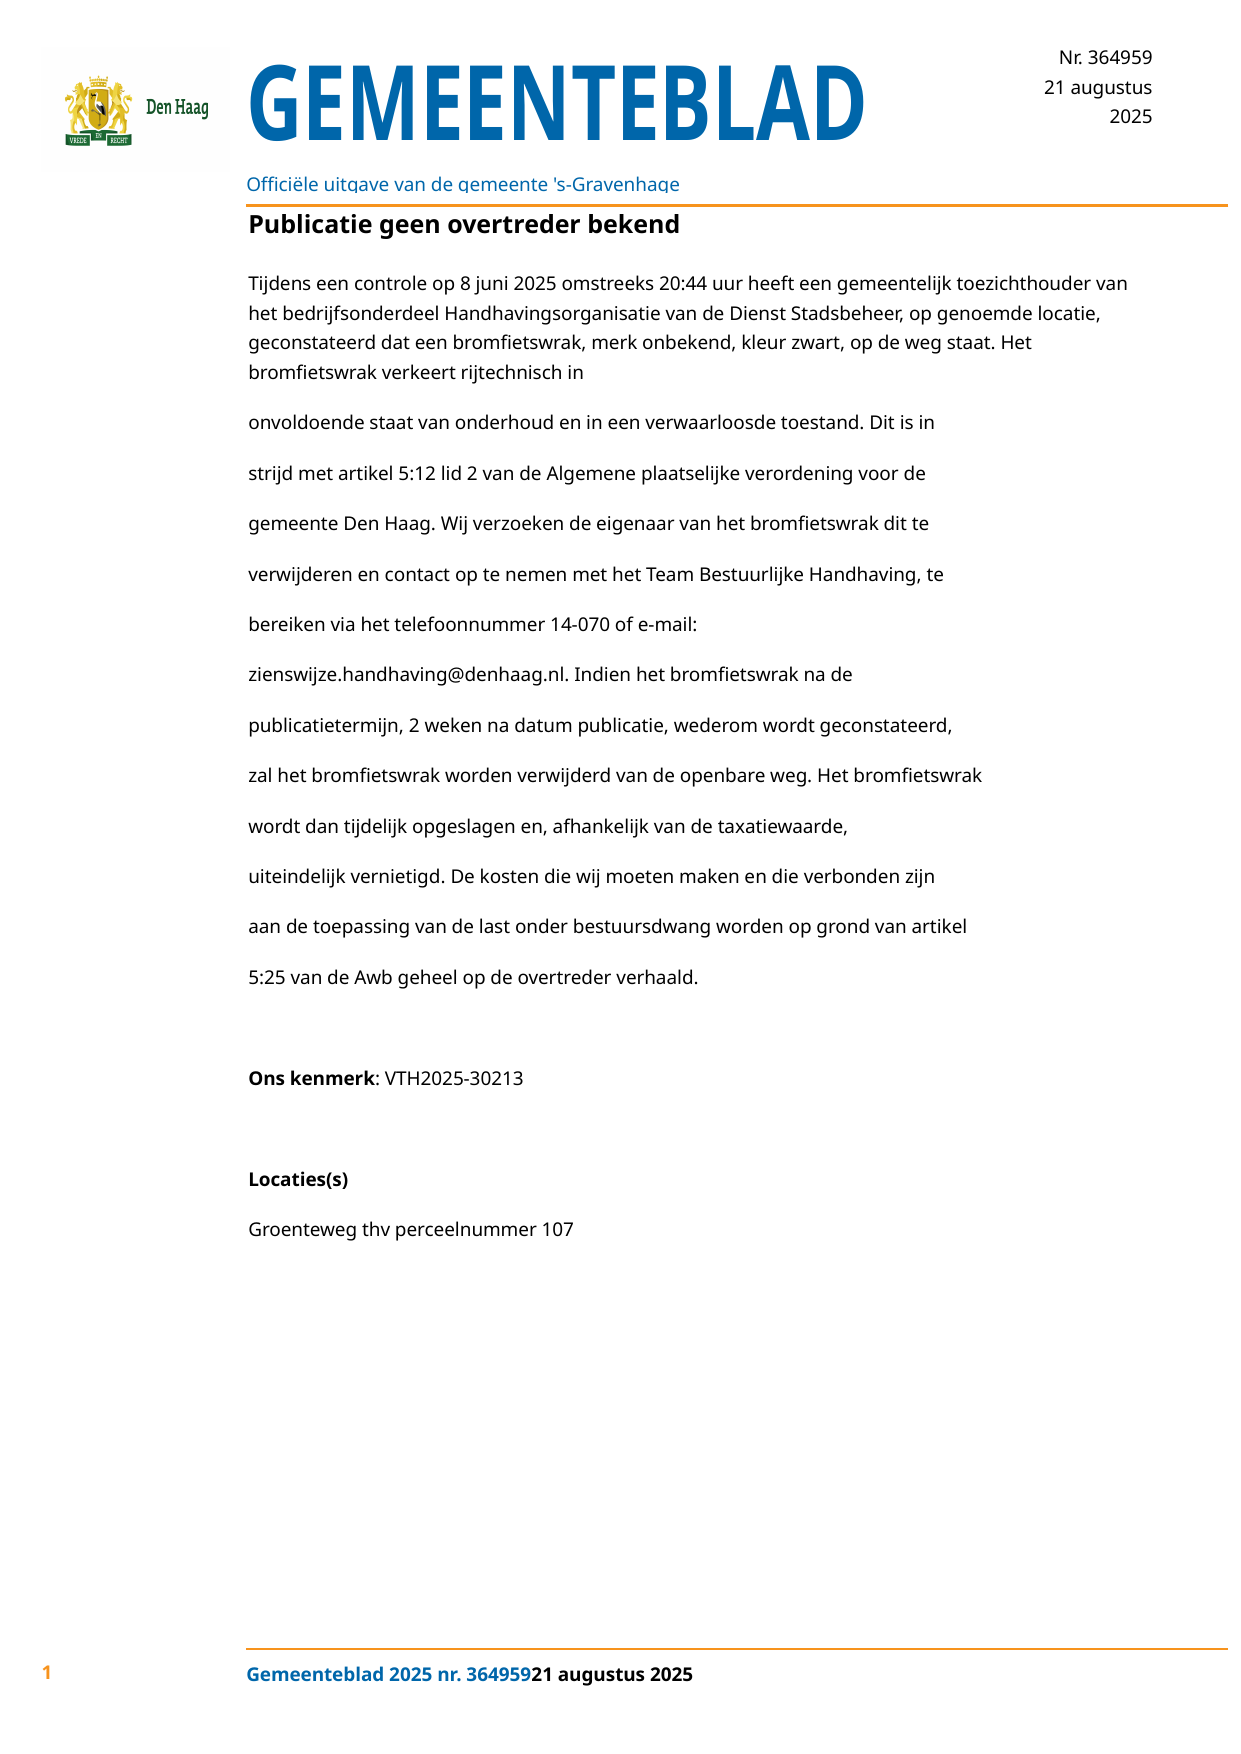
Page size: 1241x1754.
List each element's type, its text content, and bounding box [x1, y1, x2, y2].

text aan de toepassing van de last onder bestuursdwang worden op grond van artikel [248, 914, 1152, 939]
picture [41, 47, 231, 172]
text Groenteweg thv perceelnummer 107 [248, 1216, 1152, 1242]
text Locaties(s) [248, 1166, 1152, 1191]
text strijd met artikel 5:12 lid 2 van de Algemene plaatselijke verordening voor de [248, 460, 1152, 486]
text zienswijze.handhaving@denhaag.nl. Indien het bromfietswrak na de [248, 662, 1152, 687]
text zal het bromfietswrak worden verwijderd van de openbare weg. Het bromfietswrak [248, 762, 1152, 788]
text 5:25 van de Awb geheel op de overtreder verhaald. [248, 964, 1152, 990]
text onvoldoende staat van onderhoud en in een verwaarloosde toestand. Dit is in [248, 409, 1152, 435]
text verwijderen en contact op te nemen met het Team Bestuurlijke Handhaving, te [248, 561, 1152, 586]
text Ons kenmerk: VTH2025-30213 [248, 1065, 1152, 1091]
text bereiken via het telefoonnummer 14-070 of e-mail: [248, 611, 1152, 637]
text gemeente Den Haag. Wij verzoeken de eigenaar van het bromfietswrak dit te [248, 510, 1152, 536]
text publicatietermijn, 2 weken na datum publicatie, wederom wordt geconstateerd, [248, 712, 1152, 738]
text Publicatie geen overtreder bekend [248, 207, 1152, 241]
text uiteindelijk vernietigd. De kosten die wij moeten maken en die verbonden zijn [248, 863, 1152, 889]
text Tijdens een controle op 8 juni 2025 omstreeks 20:44 uur heeft een gemeentelijk toezichthouder van het bedrijfsonderdeel Handhavingsorganisatie van de Dienst Stadsbeheer, op genoemde locatie, geconstateerd dat een bromfietswrak, merk onbekend, kleur zwart, op de weg staat. Het bromfietswrak verkeert rijtechnisch in [248, 270, 1152, 385]
text wordt dan tijdelijk opgeslagen en, afhankelijk van de taxatiewaarde, [248, 813, 1152, 838]
